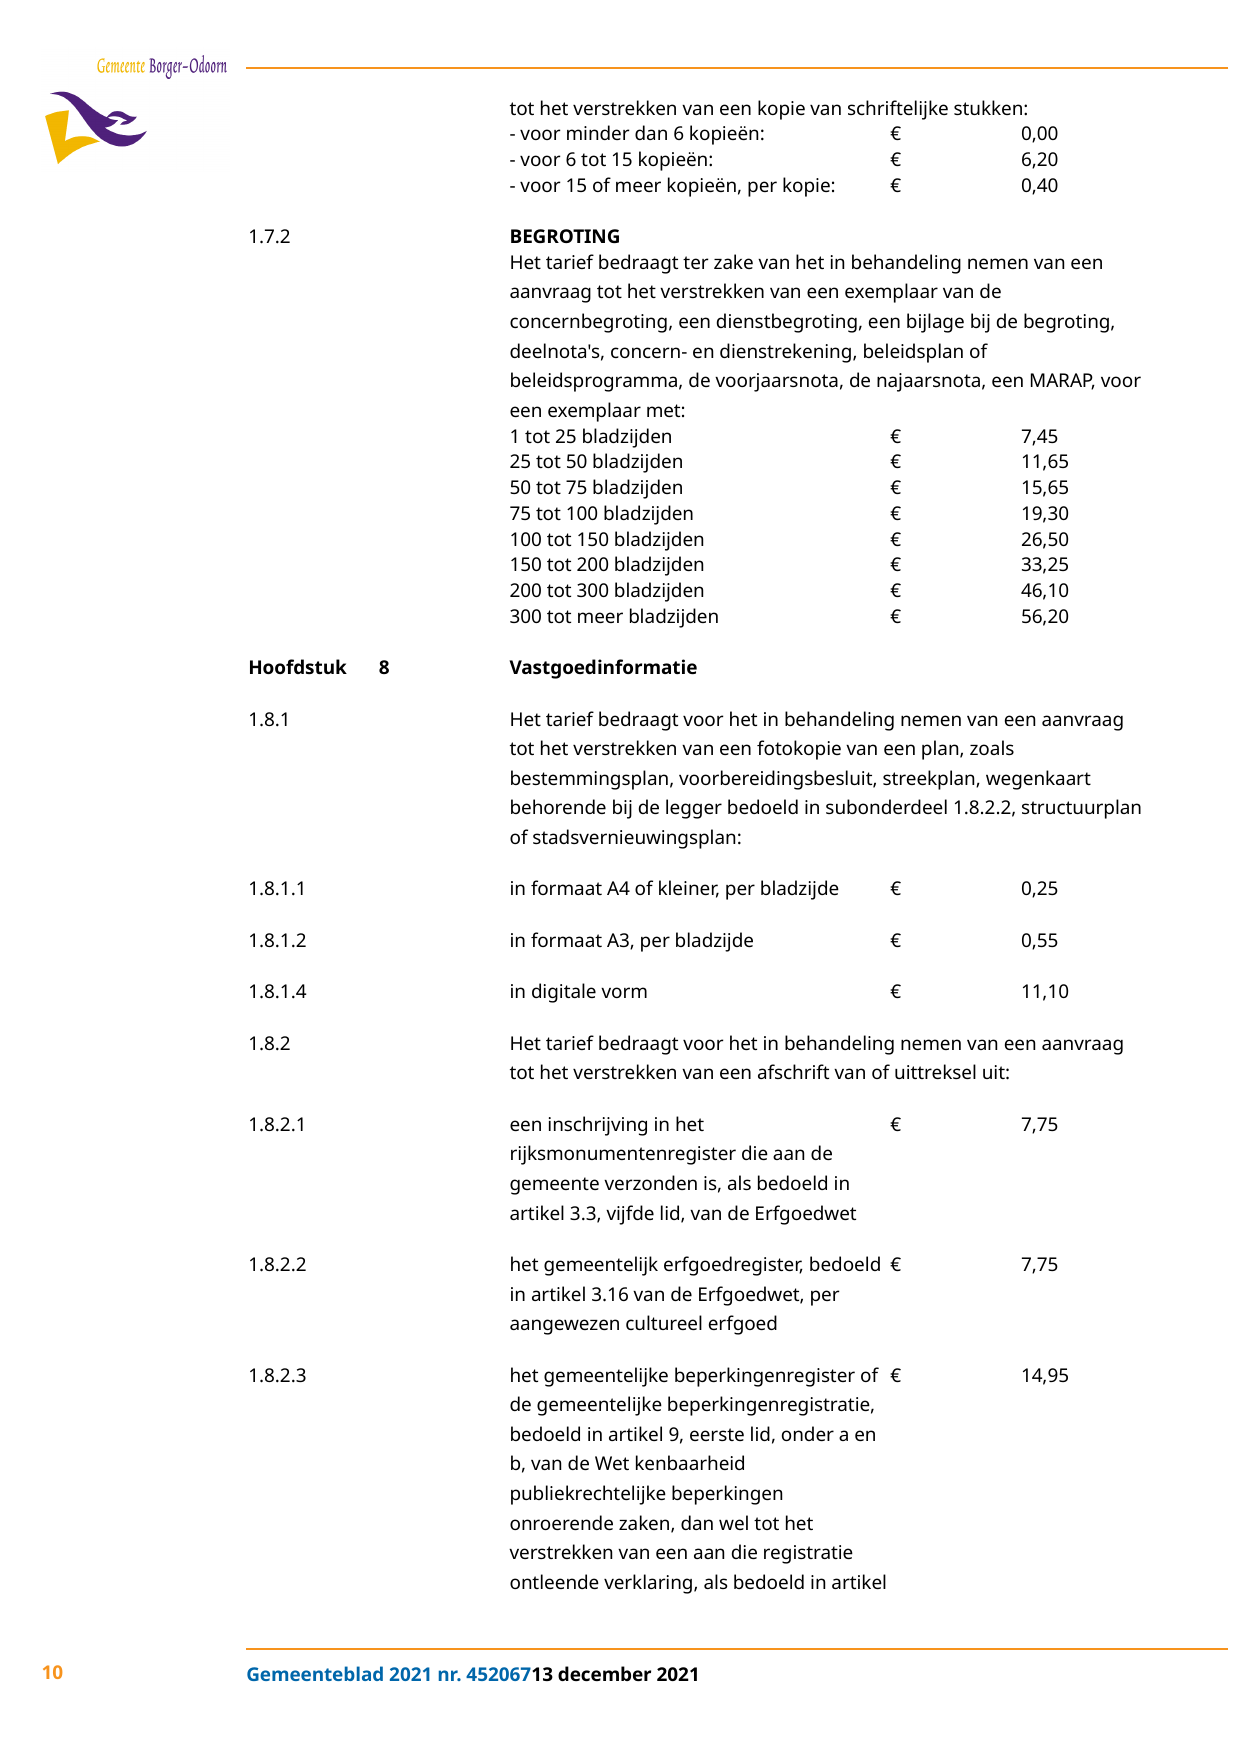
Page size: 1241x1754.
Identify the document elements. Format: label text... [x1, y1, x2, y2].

table_cell [248, 172, 379, 198]
table_cell [1021, 1336, 1152, 1362]
table_cell tot het verstrekken van een kopie van schriftelijke stukken: [509, 95, 1152, 121]
table_cell € [890, 423, 1021, 448]
table_cell 33,25 [1021, 551, 1152, 577]
table_cell 11,10 [1021, 979, 1152, 1004]
table_cell € [890, 979, 1021, 1004]
table_cell [379, 927, 509, 953]
table_cell 14,95 [1021, 1362, 1152, 1595]
table_cell [379, 146, 509, 172]
table_cell [248, 1336, 379, 1362]
table_cell [890, 654, 1021, 680]
table_cell [1021, 1085, 1152, 1111]
table_cell [509, 850, 890, 876]
table_cell [248, 551, 379, 577]
table_cell 0,25 [1021, 876, 1152, 901]
table_cell [890, 1336, 1021, 1362]
table_cell [248, 146, 379, 172]
table_cell [509, 198, 890, 223]
table_cell [1021, 198, 1152, 223]
table_cell € [890, 172, 1021, 198]
table_cell [379, 706, 509, 850]
table_cell [379, 629, 509, 654]
table_cell [248, 249, 379, 423]
table_cell [248, 577, 379, 603]
table_cell het gemeentelijke beperkingenregister of de gemeentelijke beperkingenregistratie, bedoeld in artikel 9, eerste lid, onder a en b, van de Wet kenbaarheid publiekrechtelijke beperkingen onroerende zaken, dan wel tot het verstrekken van een aan die registratie ontleende verklaring, als bedoeld in artikel [509, 1362, 890, 1595]
table_cell [1021, 680, 1152, 706]
table_cell 11,65 [1021, 449, 1152, 474]
table_cell [248, 449, 379, 474]
table_cell [890, 629, 1021, 654]
table_cell [1021, 629, 1152, 654]
table_cell [1021, 850, 1152, 876]
table_cell [379, 1336, 509, 1362]
table_cell 150 tot 200 bladzijden [509, 551, 890, 577]
table_cell [379, 1362, 509, 1595]
table_cell [1021, 224, 1152, 249]
table_cell 7,75 [1021, 1111, 1152, 1226]
table_cell - voor 6 tot 15 kopieën: [509, 146, 890, 172]
table_cell [248, 629, 379, 654]
table_cell € [890, 1362, 1021, 1595]
table_cell in formaat A3, per bladzijde [509, 927, 890, 953]
table_cell 46,10 [1021, 577, 1152, 603]
table_cell [379, 680, 509, 706]
table_cell € [890, 1111, 1021, 1226]
table_cell [509, 1226, 890, 1251]
table_cell 75 tot 100 bladzijden [509, 500, 890, 526]
table_cell [379, 577, 509, 603]
table_cell 15,65 [1021, 474, 1152, 500]
table_cell [379, 198, 509, 223]
table_cell 300 tot meer bladzijden [509, 603, 890, 629]
table_cell € [890, 526, 1021, 551]
table_cell [890, 1226, 1021, 1251]
table_cell [1021, 1226, 1152, 1251]
table_cell € [890, 927, 1021, 953]
table_cell 1.8.1 [248, 706, 379, 850]
table_cell 7,45 [1021, 423, 1152, 448]
table_cell BEGROTING [509, 224, 890, 249]
table_cell [379, 953, 509, 978]
table_cell [509, 629, 890, 654]
table_cell [379, 1085, 509, 1111]
table_cell [379, 1226, 509, 1251]
table_cell 0,40 [1021, 172, 1152, 198]
table_cell [248, 121, 379, 146]
table_cell [509, 1085, 890, 1111]
table_cell [248, 526, 379, 551]
table_cell [890, 901, 1021, 927]
table_cell [890, 680, 1021, 706]
table_cell [1021, 1004, 1152, 1030]
table_cell € [890, 474, 1021, 500]
table_cell € [890, 876, 1021, 901]
table_cell 6,20 [1021, 146, 1152, 172]
table_cell 1.7.2 [248, 224, 379, 249]
table_cell [1021, 953, 1152, 978]
table_cell € [890, 551, 1021, 577]
table_cell [248, 953, 379, 978]
table_cell [248, 1085, 379, 1111]
table_cell [379, 901, 509, 927]
table_cell [248, 423, 379, 448]
table_cell [379, 850, 509, 876]
table_cell [379, 1111, 509, 1226]
table_cell 1 tot 25 bladzijden [509, 423, 890, 448]
table_cell [1021, 654, 1152, 680]
table_cell in digitale vorm [509, 979, 890, 1004]
table_cell [248, 474, 379, 500]
table_cell [509, 1336, 890, 1362]
table_cell [379, 526, 509, 551]
table_cell [248, 95, 379, 121]
picture [41, 47, 231, 172]
table_cell [509, 1004, 890, 1030]
table_cell [890, 850, 1021, 876]
table_cell [379, 474, 509, 500]
table_cell 0,00 [1021, 121, 1152, 146]
table_cell [379, 1251, 509, 1336]
table_cell [890, 198, 1021, 223]
table_cell in formaat A4 of kleiner, per bladzijde [509, 876, 890, 901]
table_cell 26,50 [1021, 526, 1152, 551]
table_cell [379, 603, 509, 629]
table_cell [379, 249, 509, 423]
table_cell 50 tot 75 bladzijden [509, 474, 890, 500]
table_cell 56,20 [1021, 603, 1152, 629]
table_cell [379, 172, 509, 198]
table_cell [379, 121, 509, 146]
table_cell - voor 15 of meer kopieën, per kopie: [509, 172, 890, 198]
table_cell [890, 224, 1021, 249]
table_cell 1.8.2 [248, 1030, 379, 1085]
table_cell 25 tot 50 bladzijden [509, 449, 890, 474]
table_cell € [890, 603, 1021, 629]
table_cell [379, 423, 509, 448]
table_cell € [890, 449, 1021, 474]
table_cell Hoofdstuk [248, 654, 379, 680]
table_cell [890, 1004, 1021, 1030]
table_cell [248, 198, 379, 223]
table_cell [248, 680, 379, 706]
table_cell [248, 850, 379, 876]
table_cell 8 [379, 654, 509, 680]
table_cell [379, 1030, 509, 1085]
table_cell 7,75 [1021, 1251, 1152, 1336]
table_cell € [890, 577, 1021, 603]
table_cell [379, 1004, 509, 1030]
table_cell Vastgoedinformatie [509, 654, 890, 680]
table_cell Het tarief bedraagt voor het in behandeling nemen van een aanvraag tot het verstrekken van een afschrift van of uittreksel uit: [509, 1030, 1152, 1085]
table_cell € [890, 1251, 1021, 1336]
table_cell 1.8.1.1 [248, 876, 379, 901]
table_cell [509, 680, 890, 706]
table_cell € [890, 146, 1021, 172]
table_cell [248, 1004, 379, 1030]
table_cell 1.8.1.4 [248, 979, 379, 1004]
table_cell [248, 1226, 379, 1251]
table_cell [248, 603, 379, 629]
table_cell 100 tot 150 bladzijden [509, 526, 890, 551]
table_cell [509, 901, 890, 927]
table_cell Het tarief bedraagt voor het in behandeling nemen van een aanvraag tot het verstrekken van een fotokopie van een plan, zoals bestemmingsplan, voorbereidingsbesluit, streekplan, wegenkaart behorende bij de legger bedoeld in subonderdeel 1.8.2.2, structuurplan of stadsvernieuwingsplan: [509, 706, 1152, 850]
table_cell [1021, 901, 1152, 927]
table_cell [248, 500, 379, 526]
table_cell [379, 449, 509, 474]
table_cell [379, 500, 509, 526]
table_cell [379, 95, 509, 121]
table_cell [379, 551, 509, 577]
table_cell 1.8.2.2 [248, 1251, 379, 1336]
table_cell € [890, 500, 1021, 526]
table_cell 200 tot 300 bladzijden [509, 577, 890, 603]
table_cell [509, 953, 890, 978]
table_cell - voor minder dan 6 kopieën: [509, 121, 890, 146]
table_cell 1.8.1.2 [248, 927, 379, 953]
table_cell [248, 901, 379, 927]
table_cell [890, 953, 1021, 978]
table_cell [890, 1085, 1021, 1111]
table_cell [379, 224, 509, 249]
table_cell 0,55 [1021, 927, 1152, 953]
table_cell [379, 876, 509, 901]
table_cell Het tarief bedraagt ter zake van het in behandeling nemen van een aanvraag tot het verstrekken van een exemplaar van de concernbegroting, een dienstbegroting, een bijlage bij de begroting, deelnota's, concern- en dienstrekening, beleidsplan of beleidsprogramma, de voorjaarsnota, de najaarsnota, een MARAP, voor een exemplaar met: [509, 249, 1152, 423]
table_cell € [890, 121, 1021, 146]
table_cell het gemeentelijk erfgoedregister, bedoeld in artikel 3.16 van de Erfgoedwet, per aangewezen cultureel erfgoed [509, 1251, 890, 1336]
table_cell 19,30 [1021, 500, 1152, 526]
table_cell 1.8.2.3 [248, 1362, 379, 1595]
table_cell [379, 979, 509, 1004]
table_cell een inschrijving in het rijksmonumentenregister die aan de gemeente verzonden is, als bedoeld in artikel 3.3, vijfde lid, van de Erfgoedwet [509, 1111, 890, 1226]
table_cell 1.8.2.1 [248, 1111, 379, 1226]
